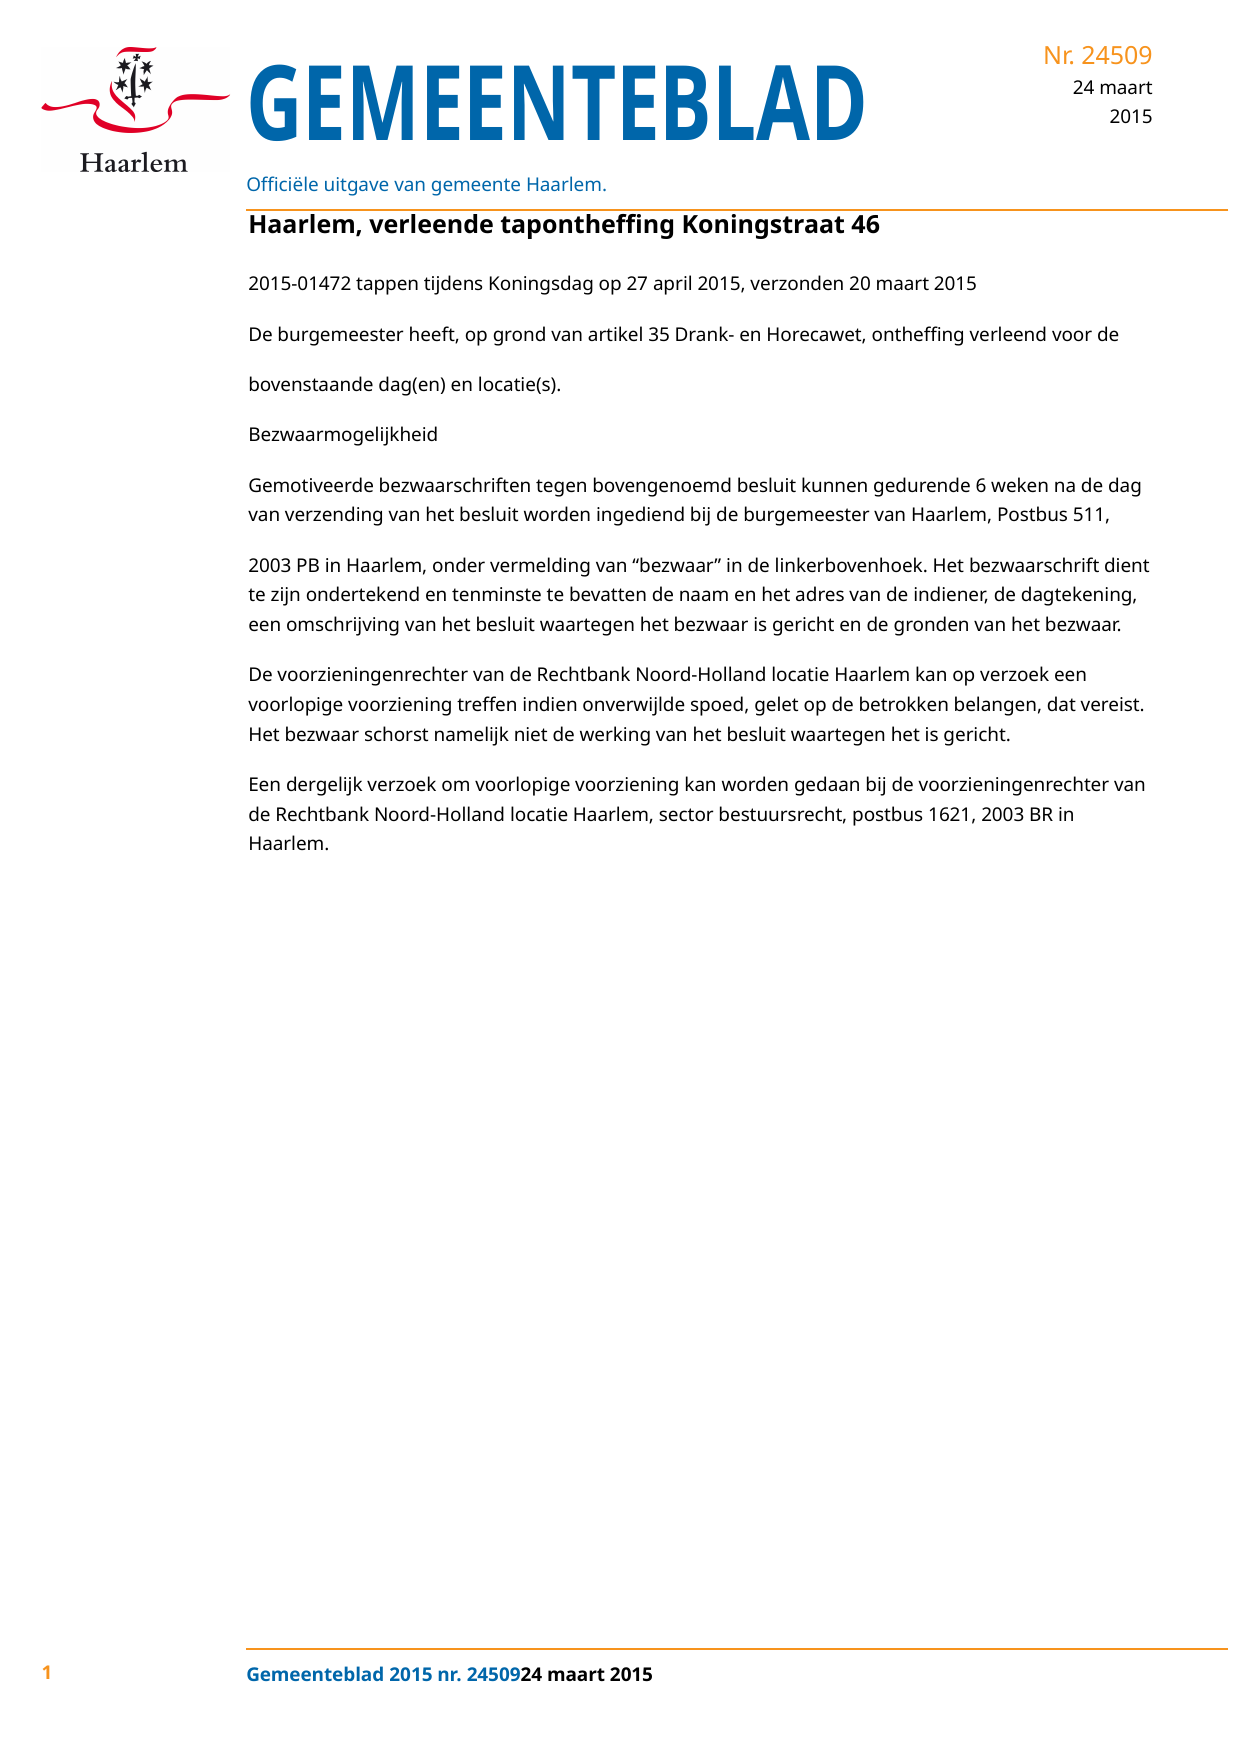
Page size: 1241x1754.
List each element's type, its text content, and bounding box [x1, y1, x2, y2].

text 2003 PB in Haarlem, onder vermelding van “bezwaar” in de linkerbovenhoek. Het bezwaarschrift dient te zijn ondertekend en tenminste te bevatten de naam en het adres van de indiener, de dagtekening, een omschrijving van het besluit waartegen het bezwaar is gericht en de gronden van het bezwaar. [248, 552, 1152, 637]
text Gemotiveerde bezwaarschriften tegen bovengenoemd besluit kunnen gedurende 6 weken na de dag van verzending van het besluit worden ingediend bij de burgemeester van Haarlem, Postbus 511, [248, 472, 1152, 527]
picture [41, 47, 231, 172]
text Haarlem, verleende tapontheffing Koningstraat 46 [248, 211, 1152, 241]
text De voorzieningenrechter van de Rechtbank Noord-Holland locatie Haarlem kan op verzoek een voorlopige voorziening treffen indien onverwijlde spoed, gelet op de betrokken belangen, dat vereist. Het bezwaar schorst namelijk niet de werking van het besluit waartegen het is gericht. [248, 662, 1152, 746]
text Bezwaarmogelijkheid [248, 422, 1152, 447]
text De burgemeester heeft, op grond van artikel 35 Drank- en Horecawet, ontheffing verleend voor de [248, 321, 1152, 346]
text 2015-01472 tappen tijdens Koningsdag op 27 april 2015, verzonden 20 maart 2015 [248, 270, 1152, 296]
text bovenstaande dag(en) en locatie(s). [248, 371, 1152, 397]
text Een dergelijk verzoek om voorlopige voorziening kan worden gedaan bij de voorzieningenrechter van de Rechtbank Noord-Holland locatie Haarlem, sector bestuursrecht, postbus 1621, 2003 BR in Haarlem. [248, 771, 1152, 856]
